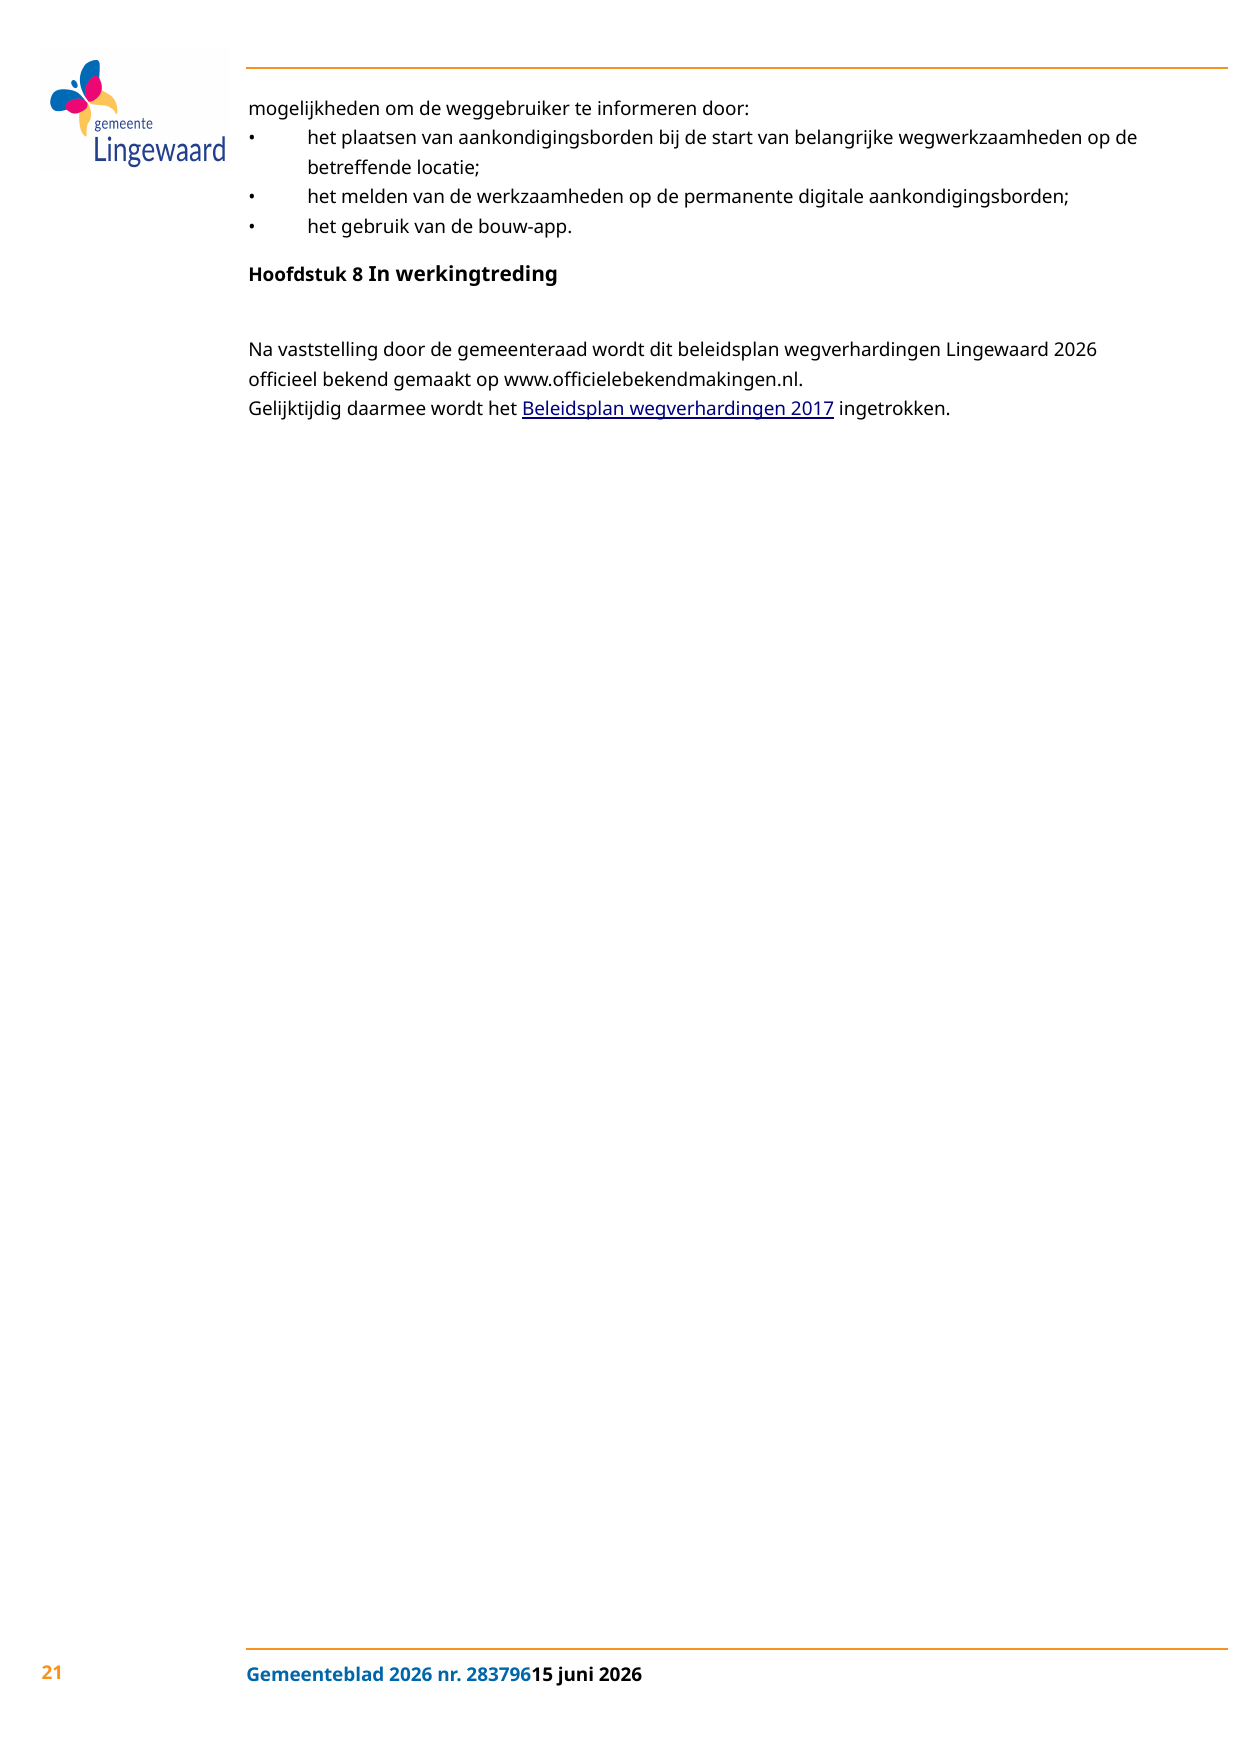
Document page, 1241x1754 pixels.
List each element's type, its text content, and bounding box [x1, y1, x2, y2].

list het melden van de werkzaamheden op de permanente digitale aankondigingsborden; [248, 183, 1152, 209]
picture [41, 47, 231, 172]
text Na vaststelling door de gemeenteraad wordt dit beleidsplan wegverhardingen Lingewaard 2026 officieel bekend gemaakt op www.officielebekendmakingen.nl. [248, 336, 1152, 392]
text Gelijktijdig daarmee wordt het Beleidsplan wegverhardingen 2017 ingetrokken. [248, 396, 1152, 421]
list het gebruik van de bouw-app. [248, 213, 1152, 239]
text Hoofdstuk 8 In werkingtreding [248, 259, 1152, 287]
text mogelijkheden om de weggebruiker te informeren door: [248, 95, 1152, 121]
list het plaatsen van aankondigingsborden bij de start van belangrijke wegwerkzaamheden op de betreffende locatie; [248, 124, 1152, 180]
